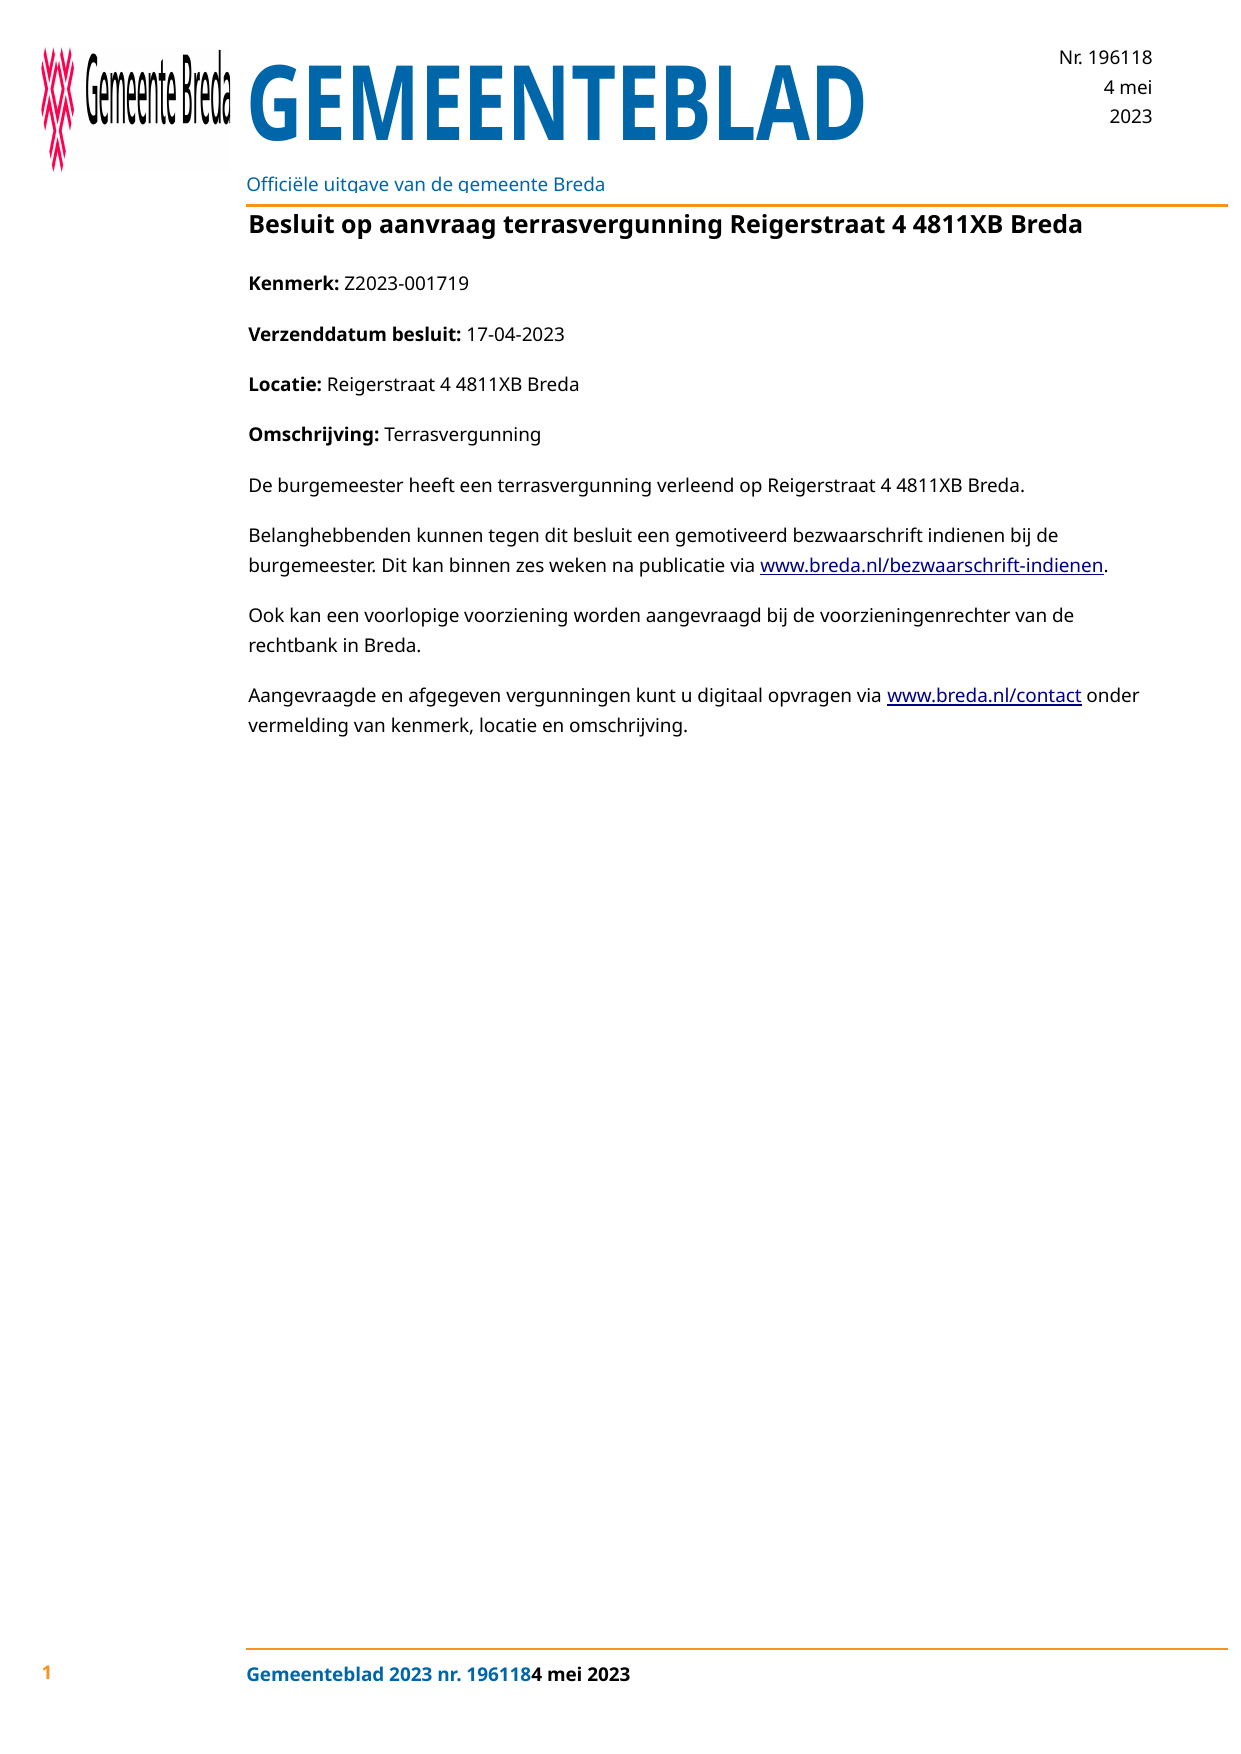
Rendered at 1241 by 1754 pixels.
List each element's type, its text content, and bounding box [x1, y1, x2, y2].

text Omschrijving: Terrasvergunning [248, 422, 1152, 447]
picture [41, 47, 231, 172]
text Verzenddatum besluit: 17-04-2023 [248, 321, 1152, 346]
text Aangevraagde en afgegeven vergunningen kunt u digitaal opvragen via www.breda.nl/contact onder vermelding van kenmerk, locatie en omschrijving. [248, 682, 1152, 738]
text Besluit op aanvraag terrasvergunning Reigerstraat 4 4811XB Breda [248, 207, 1152, 241]
text Belanghebbenden kunnen tegen dit besluit een gemotiveerd bezwaarschrift indienen bij de burgemeester. Dit kan binnen zes weken na publicatie via www.breda.nl/bezwaarschrift-indienen. [248, 522, 1152, 578]
text Locatie: Reigerstraat 4 4811XB Breda [248, 371, 1152, 397]
text Ook kan een voorlopige voorziening worden aangevraagd bij de voorzieningenrechter van de rechtbank in Breda. [248, 602, 1152, 658]
text De burgemeester heeft een terrasvergunning verleend op Reigerstraat 4 4811XB Breda. [248, 472, 1152, 498]
text Kenmerk: Z2023-001719 [248, 270, 1152, 296]
